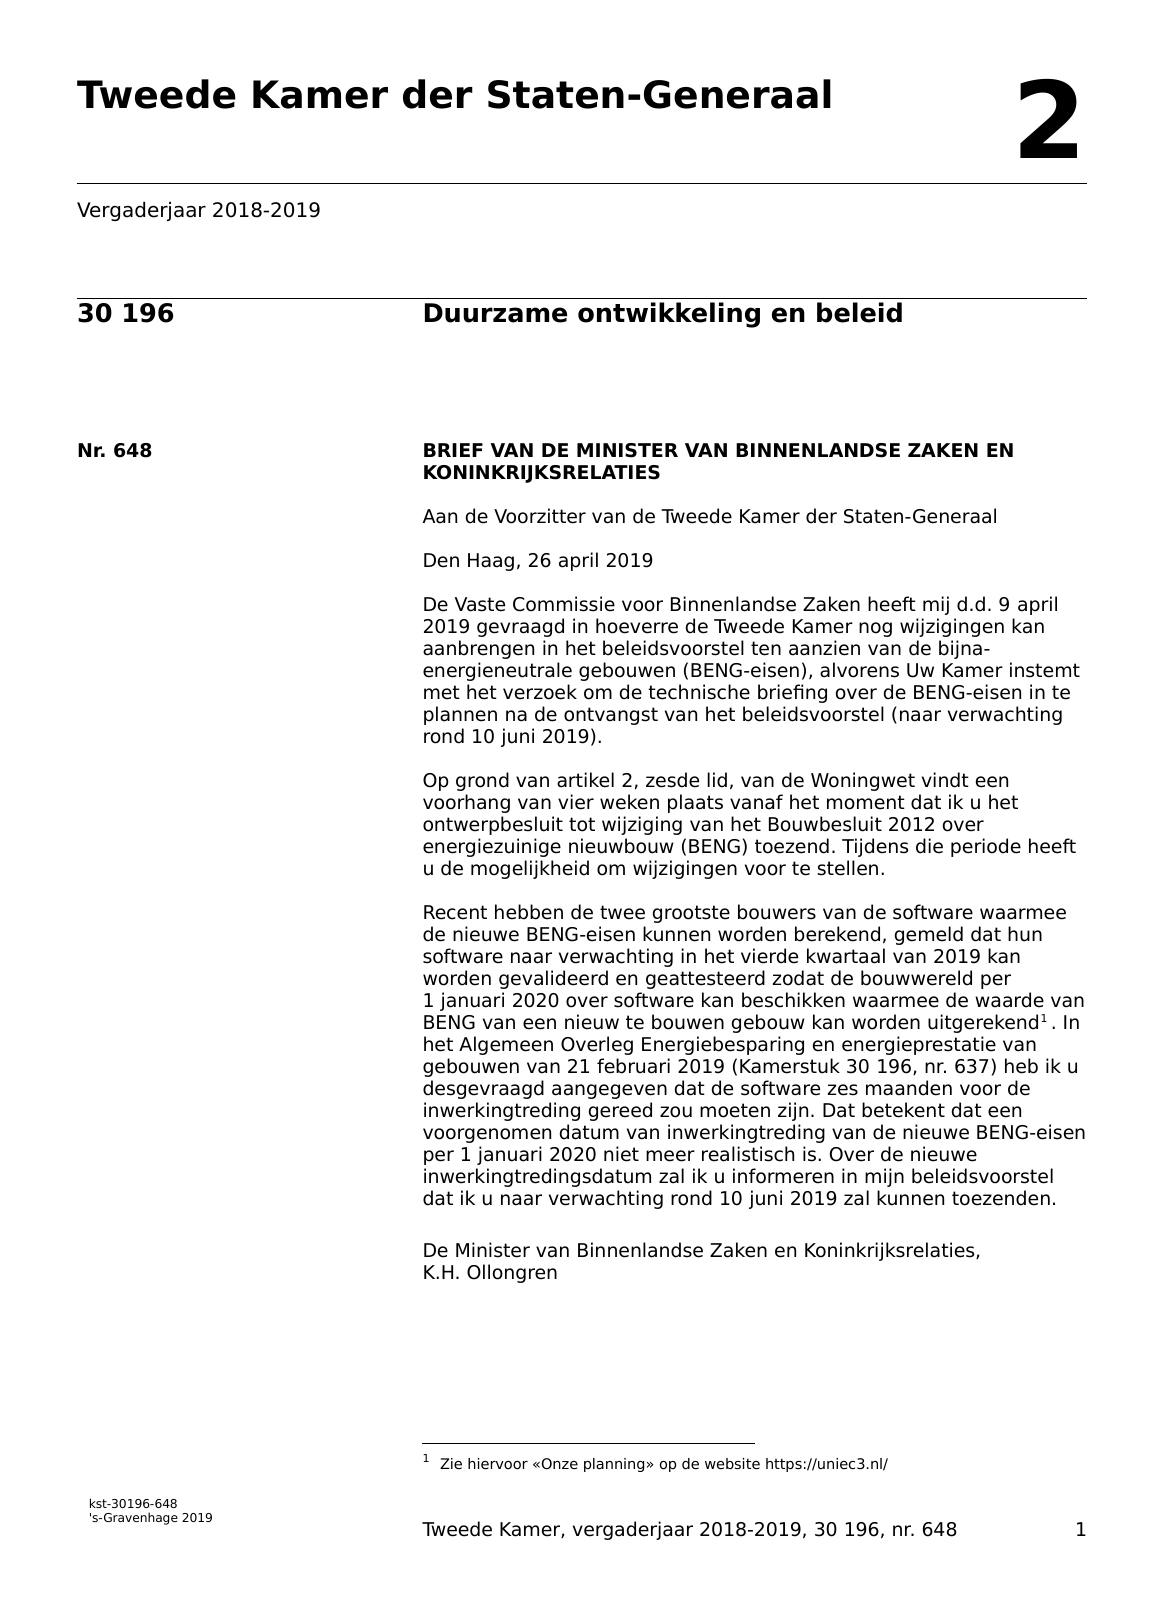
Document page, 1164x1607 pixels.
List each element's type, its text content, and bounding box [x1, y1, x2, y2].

table_header 2 [886, 59, 1087, 183]
text kst-30196-648 [88, 1497, 323, 1511]
text De Vaste Commissie voor Binnenlandse Zaken heeft mij d.d. 9 april 2019 gevraagd in hoeverre de Tweede Kamer nog wijzigingen kan aanbrengen in het beleidsvoorstel ten aanzien van de bijna-energieneutrale gebouwen (BENG-eisen), alvorens Uw Kamer instemt met het verzoek om de technische briefing over de BENG-eisen in te plannen na de ontvangst van het beleidsvoorstel (naar verwachting rond 10 juni 2019). [422, 594, 1087, 748]
text Zie hiervoor «Onze planning» op de website https://uniec3.nl/ [422, 1452, 1087, 1474]
text Den Haag, 26 april 2019 [422, 550, 1087, 572]
text Op grond van artikel 2, zesde lid, van de Woningwet vindt een voorhang van vier weken plaats vanaf het moment dat ik u het ontwerpbesluit tot wijziging van het Bouwbesluit 2012 over energiezuinige nieuwbouw (BENG) toezend. Tijdens die periode heeft u de mogelijkheid om wijzigingen voor te stellen. [422, 770, 1087, 880]
text De Minister van Binnenlandse Zaken en Koninkrijksrelaties, K.H. Ollongren [422, 1240, 1087, 1284]
subtitle 30 196 Duurzame ontwikkeling en beleid [77, 299, 1087, 329]
table_cell Vergaderjaar 2018-2019 [77, 184, 1087, 298]
text Aan de Voorzitter van de Tweede Kamer der Staten-Generaal [422, 506, 1087, 528]
table_header Tweede Kamer der Staten-Generaal [77, 59, 886, 183]
text 's-Gravenhage 2019 [88, 1511, 323, 1525]
subtitle Nr. 648 BRIEF VAN DE MINISTER VAN BINNENLANDSE ZAKEN EN KONINKRIJKSRELATIES [77, 440, 1087, 484]
text Recent hebben de twee grootste bouwers van de software waarmee de nieuwe BENG-eisen kunnen worden berekend, gemeld dat hun software naar verwachting in het vierde kwartaal van 2019 kan worden gevalideerd en geattesteerd zodat de bouwwereld per 1 januari 2020 over software kan beschikken waarmee de waarde van BENG van een nieuw te bouwen gebouw kan worden uitgerekend. In het Algemeen Overleg Energiebesparing en energieprestatie van gebouwen van 21 februari 2019 (Kamerstuk 30 196, nr. 637) heb ik u desgevraagd aangegeven dat de software zes maanden voor de inwerkingtreding gereed zou moeten zijn. Dat betekent dat een voorgenomen datum van inwerkingtreding van de nieuwe BENG-eisen per 1 januari 2020 niet meer realistisch is. Over de nieuwe inwerkingtredingsdatum zal ik u informeren in mijn beleidsvoorstel dat ik u naar verwachting rond 10 juni 2019 zal kunnen toezenden. [422, 902, 1087, 1210]
